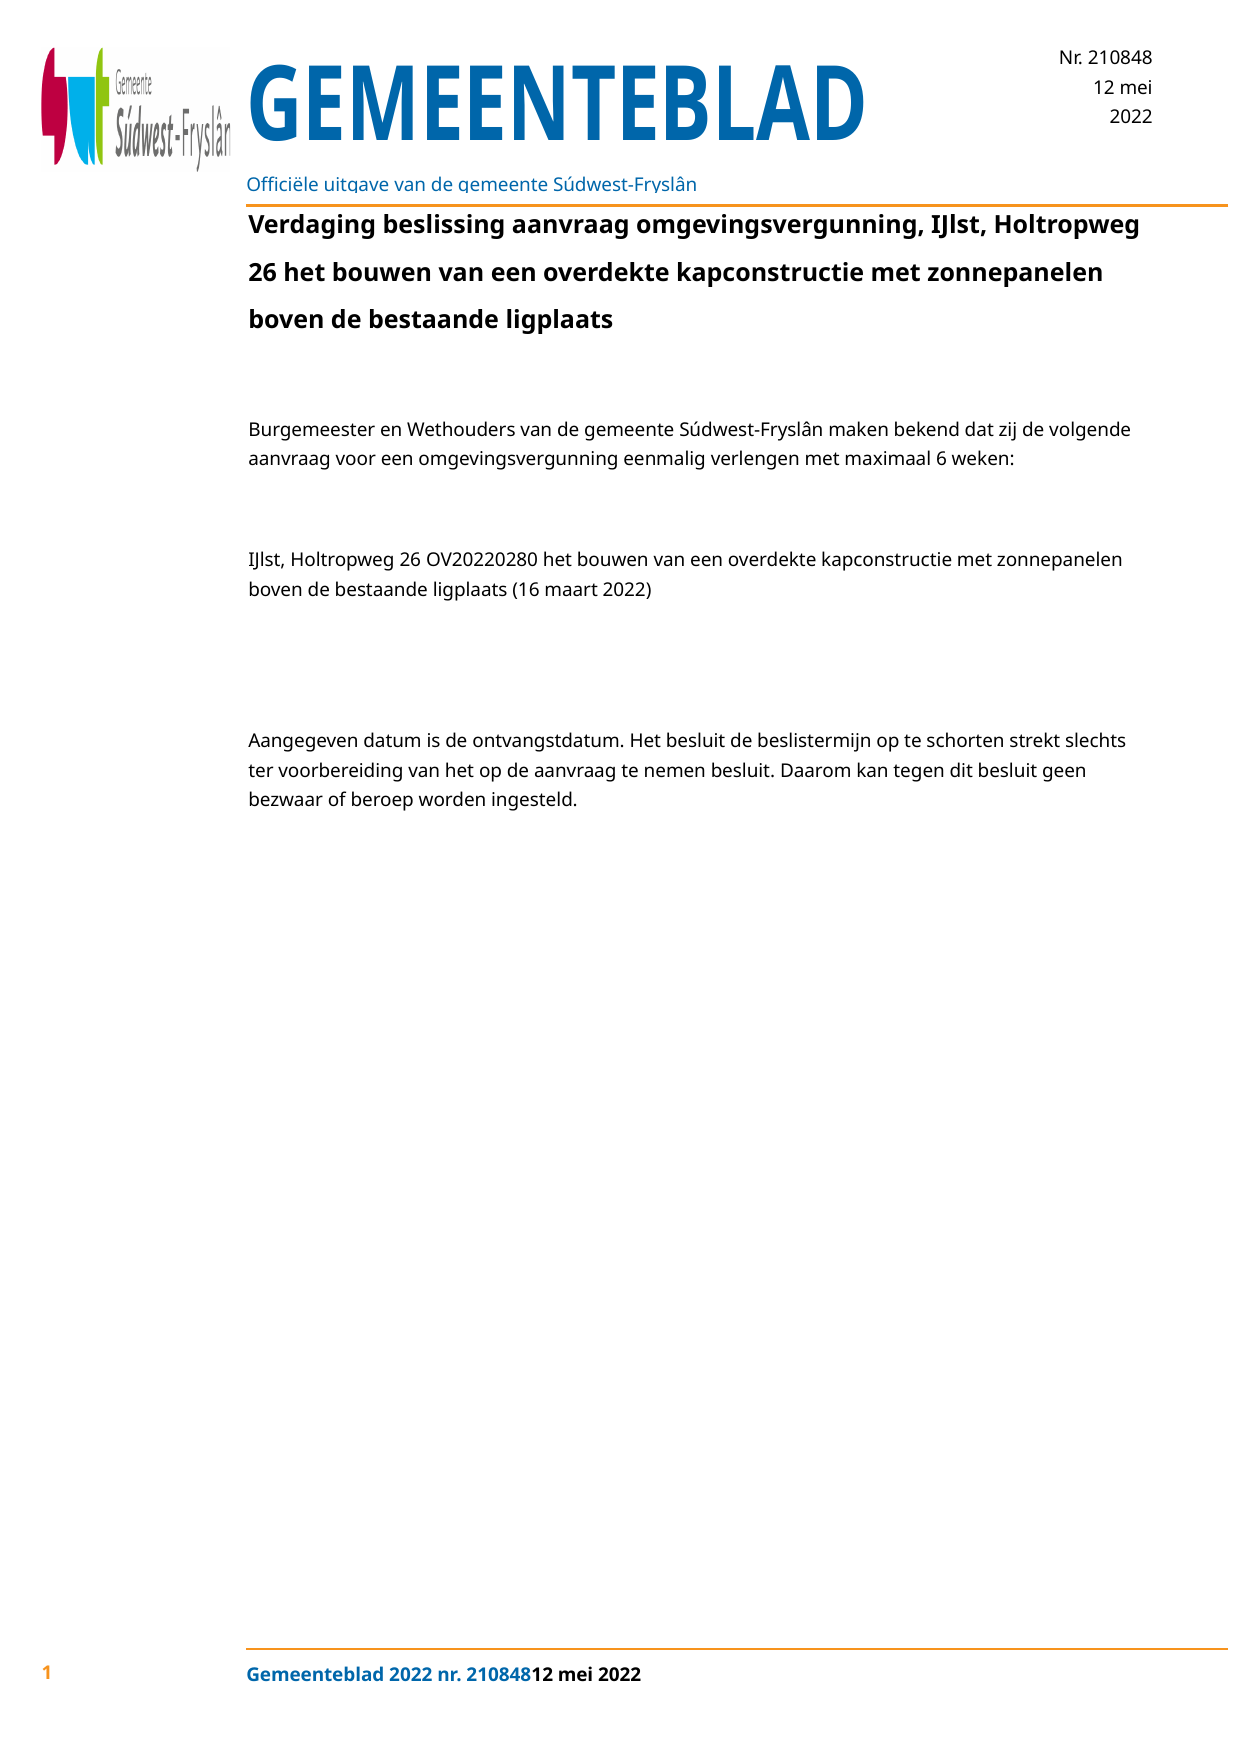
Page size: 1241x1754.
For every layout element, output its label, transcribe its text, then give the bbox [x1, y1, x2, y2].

text Aangegeven datum is de ontvangstdatum. Het besluit de beslistermijn op te schorten strekt slechts ter voorbereiding van het op de aanvraag te nemen besluit. Daarom kan tegen dit besluit geen bezwaar of beroep worden ingesteld. [248, 727, 1152, 812]
picture [41, 47, 231, 172]
text IJlst, Holtropweg 26 OV20220280 het bouwen van een overdekte kapconstructie met zonnepanelen boven de bestaande ligplaats (16 maart 2022) [248, 546, 1152, 602]
text Burgemeester en Wethouders van de gemeente Súdwest-Fryslân maken bekend dat zij de volgende aanvraag voor een omgevingsvergunning eenmalig verlengen met maximaal 6 weken: [248, 416, 1152, 471]
text Verdaging beslissing aanvraag omgevingsvergunning, IJlst, Holtropweg 26 het bouwen van een overdekte kapconstructie met zonnepanelen boven de bestaande ligplaats [248, 207, 1152, 336]
